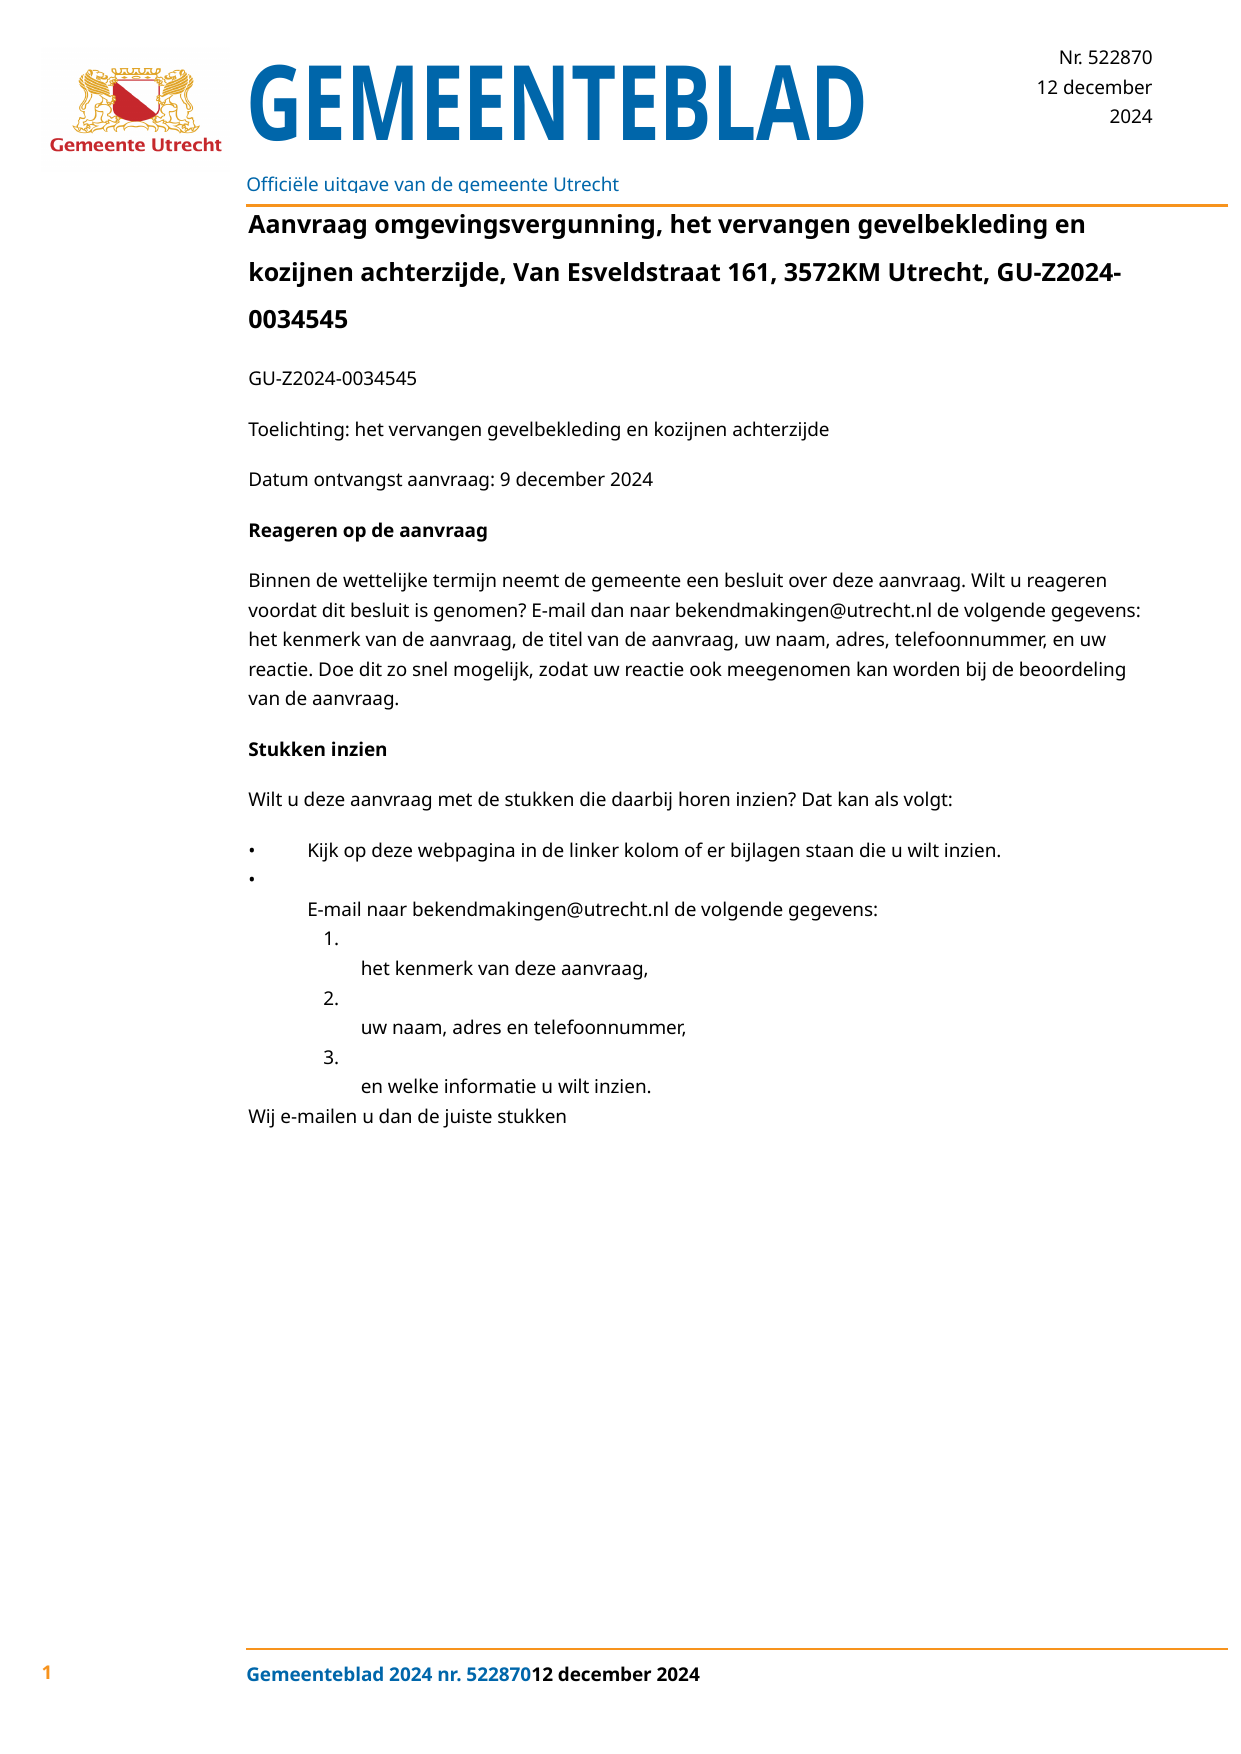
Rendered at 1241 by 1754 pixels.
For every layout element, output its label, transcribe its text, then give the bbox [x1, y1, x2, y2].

list uw naam, adres en telefoonnummer, [323, 1014, 1152, 1040]
text Binnen de wettelijke termijn neemt de gemeente een besluit over deze aanvraag. Wilt u reageren voordat dit besluit is genomen? E-mail dan naar bekendmakingen@utrecht.nl de volgende gegevens: het kenmerk van de aanvraag, de titel van de aanvraag, uw naam, adres, telefoonnummer, en uw reactie. Doe dit zo snel mogelijk, zodat uw reactie ook meegenomen kan worden bij de beoordeling van de aanvraag. [248, 567, 1152, 711]
list Kijk op deze webpagina in de linker kolom of er bijlagen staan die u wilt inzien. [248, 837, 1152, 862]
text Wilt u deze aanvraag met de stukken die daarbij horen inzien? Dat kan als volgt: [248, 786, 1152, 812]
text Wij e-mailen u dan de juiste stukken [248, 1103, 1152, 1129]
text GU-Z2024-0034545 [248, 366, 1152, 391]
picture [41, 47, 231, 172]
list E-mail naar bekendmakingen@utrecht.nl de volgende gegevens: [248, 896, 1152, 922]
text Datum ontvangst aanvraag: 9 december 2024 [248, 466, 1152, 492]
text Reageren op de aanvraag [248, 517, 1152, 542]
text Stukken inzien [248, 736, 1152, 762]
list het kenmerk van deze aanvraag, [323, 955, 1152, 981]
list en welke informatie u wilt inzien. [323, 1073, 1152, 1099]
text Toelichting: het vervangen gevelbekleding en kozijnen achterzijde [248, 416, 1152, 442]
text Aanvraag omgevingsvergunning, het vervangen gevelbekleding en kozijnen achterzijde, Van Esveldstraat 161, 3572KM Utrecht, GU-Z2024-0034545 [248, 207, 1152, 336]
